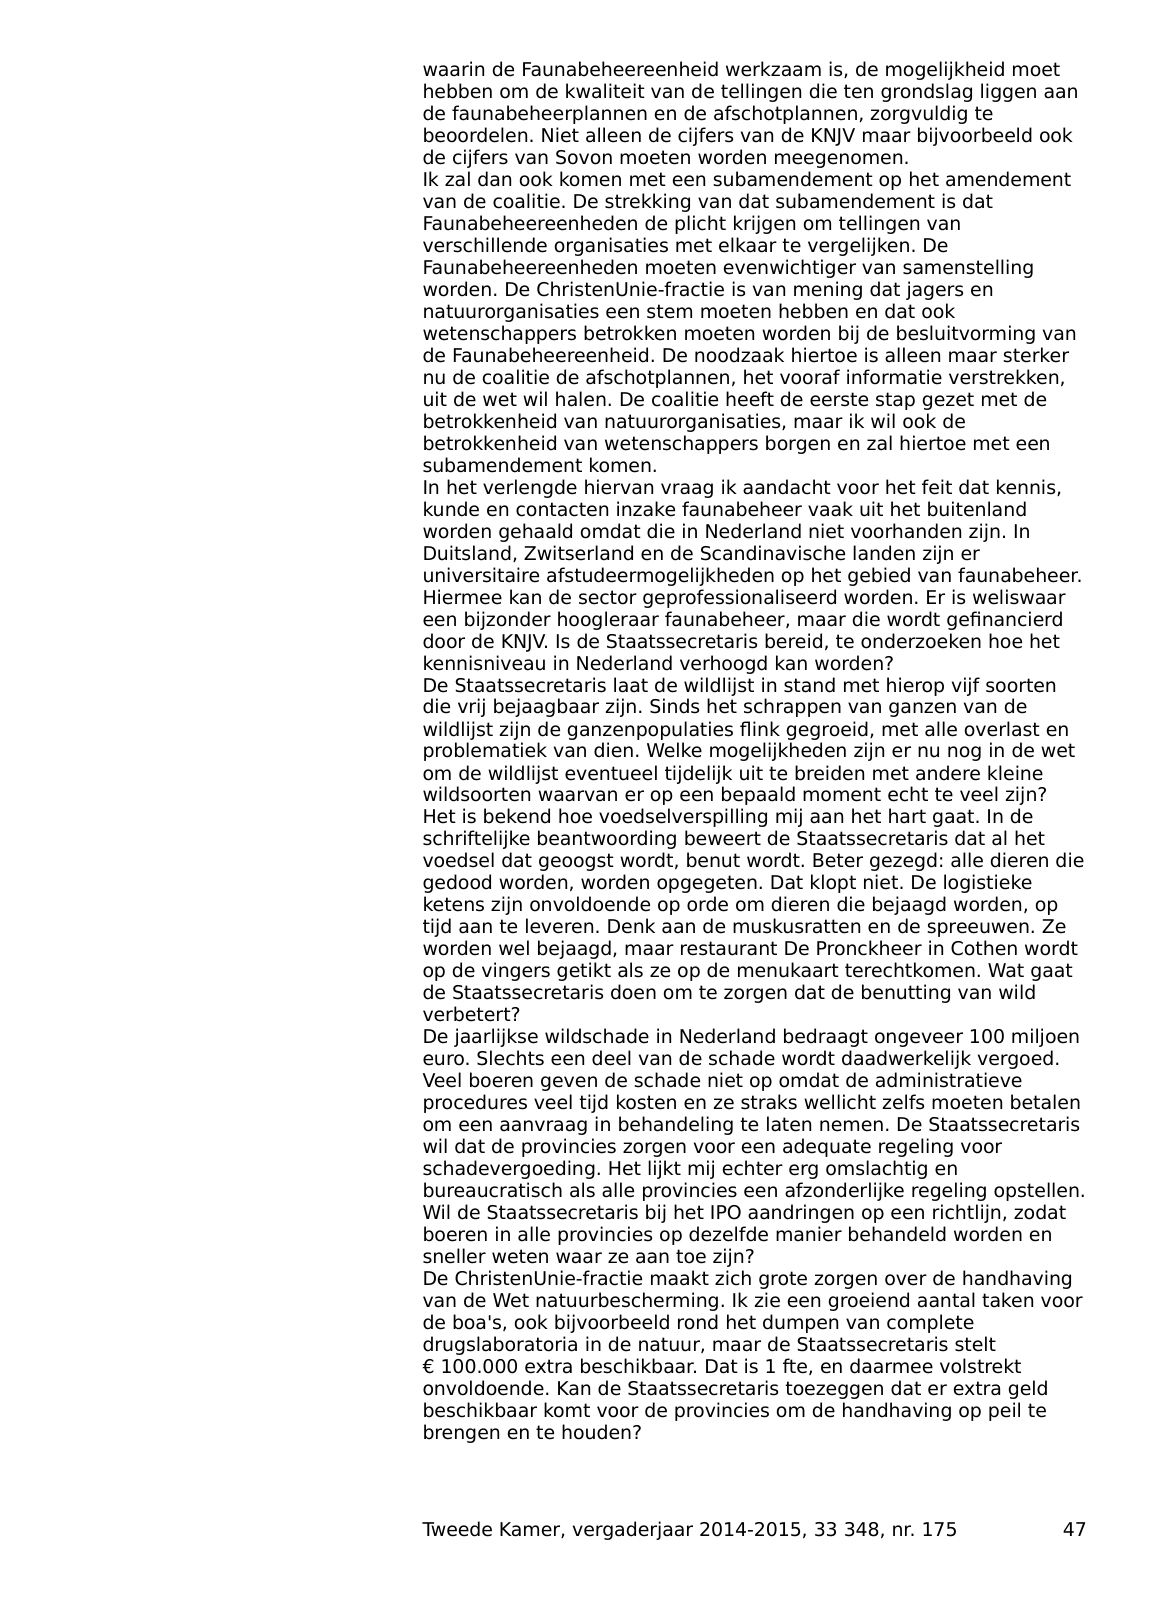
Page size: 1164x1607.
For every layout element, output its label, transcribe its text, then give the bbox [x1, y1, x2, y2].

text Ik zal dan ook komen met een subamendement op het amendement van de coalitie. De strekking van dat subamendement is dat Faunabeheereenheden de plicht krijgen om tellingen van verschillende organisaties met elkaar te vergelijken. De Faunabeheereenheden moeten evenwichtiger van samenstelling worden. De ChristenUnie-fractie is van mening dat jagers en natuurorganisaties een stem moeten hebben en dat ook wetenschappers betrokken moeten worden bij de besluitvorming van de Faunabeheereenheid. De noodzaak hiertoe is alleen maar sterker nu de coalitie de afschotplannen, het vooraf informatie verstrekken, uit de wet wil halen. De coalitie heeft de eerste stap gezet met de betrokkenheid van natuurorganisaties, maar ik wil ook de betrokkenheid van wetenschappers borgen en zal hiertoe met een subamendement komen. [422, 169, 1087, 477]
text De Staatssecretaris laat de wildlijst in stand met hierop vijf soorten die vrij bejaagbaar zijn. Sinds het schrappen van ganzen van de wildlijst zijn de ganzenpopulaties flink gegroeid, met alle overlast en problematiek van dien. Welke mogelijkheden zijn er nu nog in de wet om de wildlijst eventueel tijdelijk uit te breiden met andere kleine wildsoorten waarvan er op een bepaald moment echt te veel zijn? [422, 674, 1087, 806]
text waarin de Faunabeheereenheid werkzaam is, de mogelijkheid moet hebben om de kwaliteit van de tellingen die ten grondslag liggen aan de faunabeheerplannen en de afschotplannen, zorgvuldig te beoordelen. Niet alleen de cijfers van de KNJV maar bijvoorbeeld ook de cijfers van Sovon moeten worden meegenomen. [422, 59, 1087, 169]
text Het is bekend hoe voedselverspilling mij aan het hart gaat. In de schriftelijke beantwoording beweert de Staatssecretaris dat al het voedsel dat geoogst wordt, benut wordt. Beter gezegd: alle dieren die gedood worden, worden opgegeten. Dat klopt niet. De logistieke ketens zijn onvoldoende op orde om dieren die bejaagd worden, op tijd aan te leveren. Denk aan de muskusratten en de spreeuwen. Ze worden wel bejaagd, maar restaurant De Pronckheer in Cothen wordt op de vingers getikt als ze op de menukaart terechtkomen. Wat gaat de Staatssecretaris doen om te zorgen dat de benutting van wild verbetert? [422, 806, 1087, 1026]
text De jaarlijkse wildschade in Nederland bedraagt ongeveer 100 miljoen euro. Slechts een deel van de schade wordt daadwerkelijk vergoed. Veel boeren geven de schade niet op omdat de administratieve procedures veel tijd kosten en ze straks wellicht zelfs moeten betalen om een aanvraag in behandeling te laten nemen. De Staatssecretaris wil dat de provincies zorgen voor een adequate regeling voor schadevergoeding. Het lijkt mij echter erg omslachtig en bureaucratisch als alle provincies een afzonderlijke regeling opstellen. Wil de Staatssecretaris bij het IPO aandringen op een richtlijn, zodat boeren in alle provincies op dezelfde manier behandeld worden en sneller weten waar ze aan toe zijn? [422, 1026, 1087, 1268]
text In het verlengde hiervan vraag ik aandacht voor het feit dat kennis, kunde en contacten inzake faunabeheer vaak uit het buitenland worden gehaald omdat die in Nederland niet voorhanden zijn. In Duitsland, Zwitserland en de Scandinavische landen zijn er universitaire afstudeermogelijkheden op het gebied van faunabeheer. Hiermee kan de sector geprofessionaliseerd worden. Er is weliswaar een bijzonder hoogleraar faunabeheer, maar die wordt gefinancierd door de KNJV. Is de Staatssecretaris bereid, te onderzoeken hoe het kennisniveau in Nederland verhoogd kan worden? [422, 477, 1087, 674]
text De ChristenUnie-fractie maakt zich grote zorgen over de handhaving van de Wet natuurbescherming. Ik zie een groeiend aantal taken voor de boa's, ook bijvoorbeeld rond het dumpen van complete drugslaboratoria in de natuur, maar de Staatssecretaris stelt € 100.000 extra beschikbaar. Dat is 1 fte, en daarmee volstrekt onvoldoende. Kan de Staatssecretaris toezeggen dat er extra geld beschikbaar komt voor de provincies om de handhaving op peil te brengen en te houden? [422, 1268, 1087, 1444]
